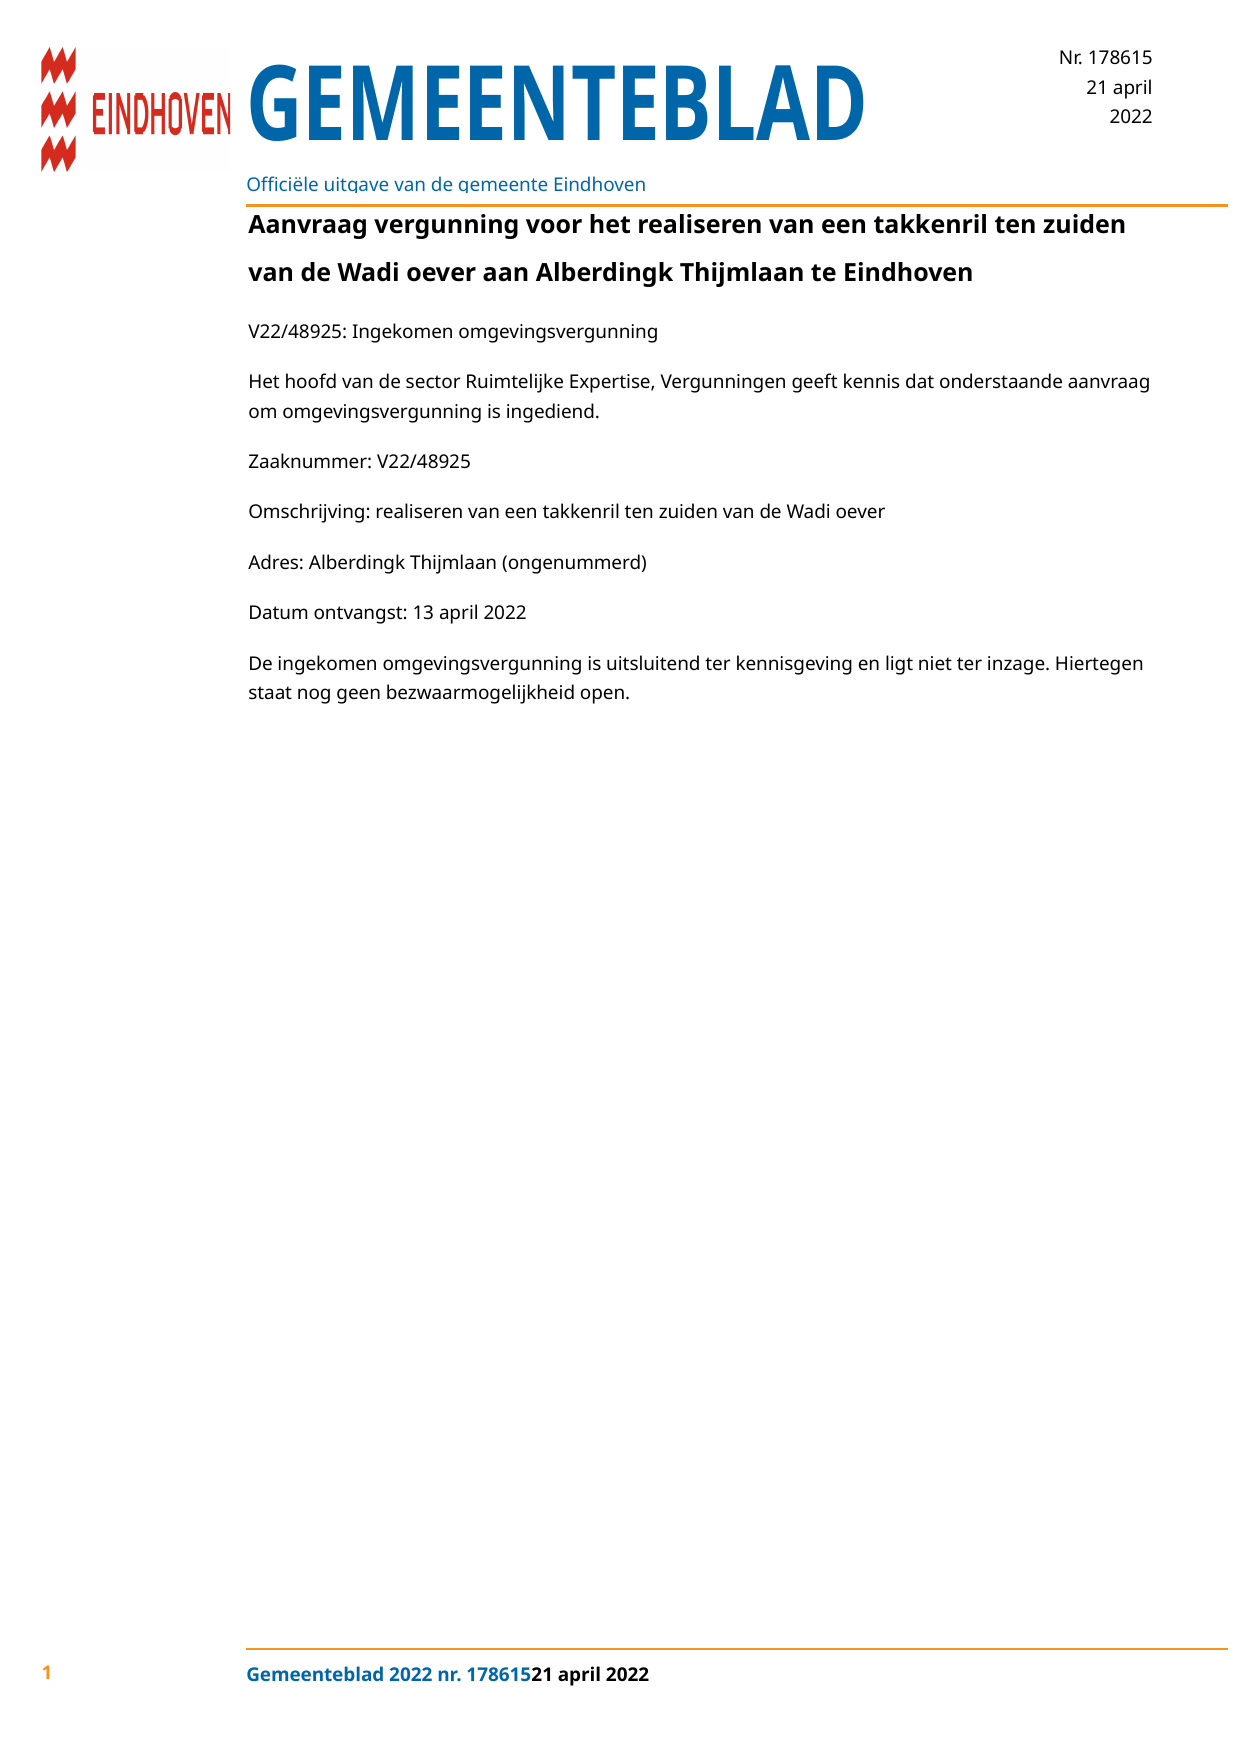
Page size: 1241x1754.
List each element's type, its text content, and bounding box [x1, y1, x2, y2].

text Adres: Alberdingk Thijmlaan (ongenummerd) [248, 549, 1152, 575]
text Zaaknummer: V22/48925 [248, 448, 1152, 474]
text Omschrijving: realiseren van een takkenril ten zuiden van de Wadi oever [248, 499, 1152, 524]
text Het hoofd van de sector Ruimtelijke Expertise, Vergunningen geeft kennis dat onderstaande aanvraag om omgevingsvergunning is ingediend. [248, 368, 1152, 424]
text Datum ontvangst: 13 april 2022 [248, 599, 1152, 625]
picture [41, 47, 231, 172]
text V22/48925: Ingekomen omgevingsvergunning [248, 318, 1152, 344]
text De ingekomen omgevingsvergunning is uitsluitend ter kennisgeving en ligt niet ter inzage. Hiertegen staat nog geen bezwaarmogelijkheid open. [248, 650, 1152, 705]
text Aanvraag vergunning voor het realiseren van een takkenril ten zuiden van de Wadi oever aan Alberdingk Thijmlaan te Eindhoven [248, 207, 1152, 288]
